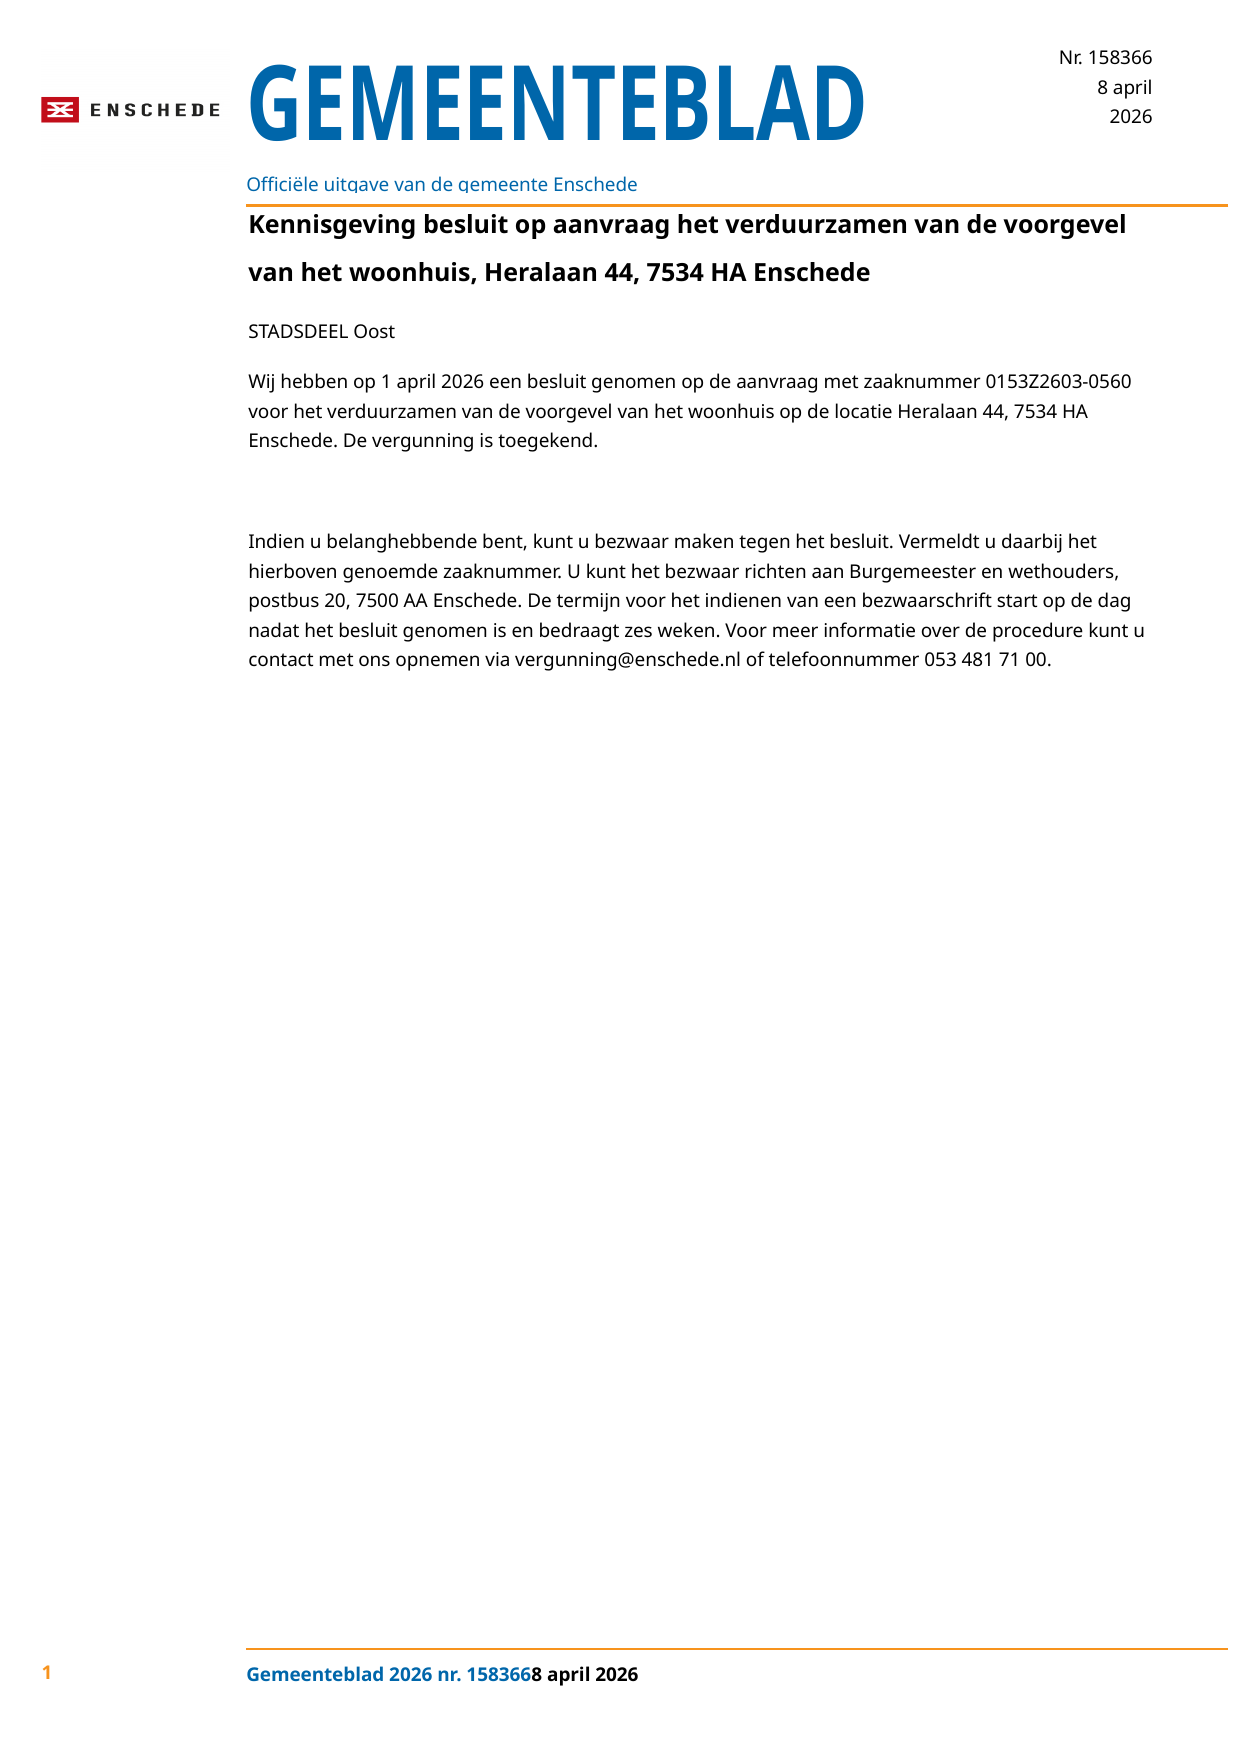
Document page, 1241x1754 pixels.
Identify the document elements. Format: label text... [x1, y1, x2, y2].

picture [41, 47, 231, 172]
text Wij hebben op 1 april 2026 een besluit genomen op de aanvraag met zaaknummer 0153Z2603-0560 voor het verduurzamen van de voorgevel van het woonhuis op de locatie Heralaan 44, 7534 HA Enschede. De vergunning is toegekend. [248, 368, 1152, 453]
text STADSDEEL Oost [248, 318, 1152, 344]
text Indien u belanghebbende bent, kunt u bezwaar maken tegen het besluit. Vermeldt u daarbij het hierboven genoemde zaaknummer. U kunt het bezwaar richten aan Burgemeester en wethouders, postbus 20, 7500 AA Enschede. De termijn voor het indienen van een bezwaarschrift start op de dag nadat het besluit genomen is en bedraagt zes weken. Voor meer informatie over de procedure kunt u contact met ons opnemen via vergunning@enschede.nl of telefoonnummer 053 481 71 00. [248, 528, 1152, 672]
text Kennisgeving besluit op aanvraag het verduurzamen van de voorgevel van het woonhuis, Heralaan 44, 7534 HA Enschede [248, 207, 1152, 288]
